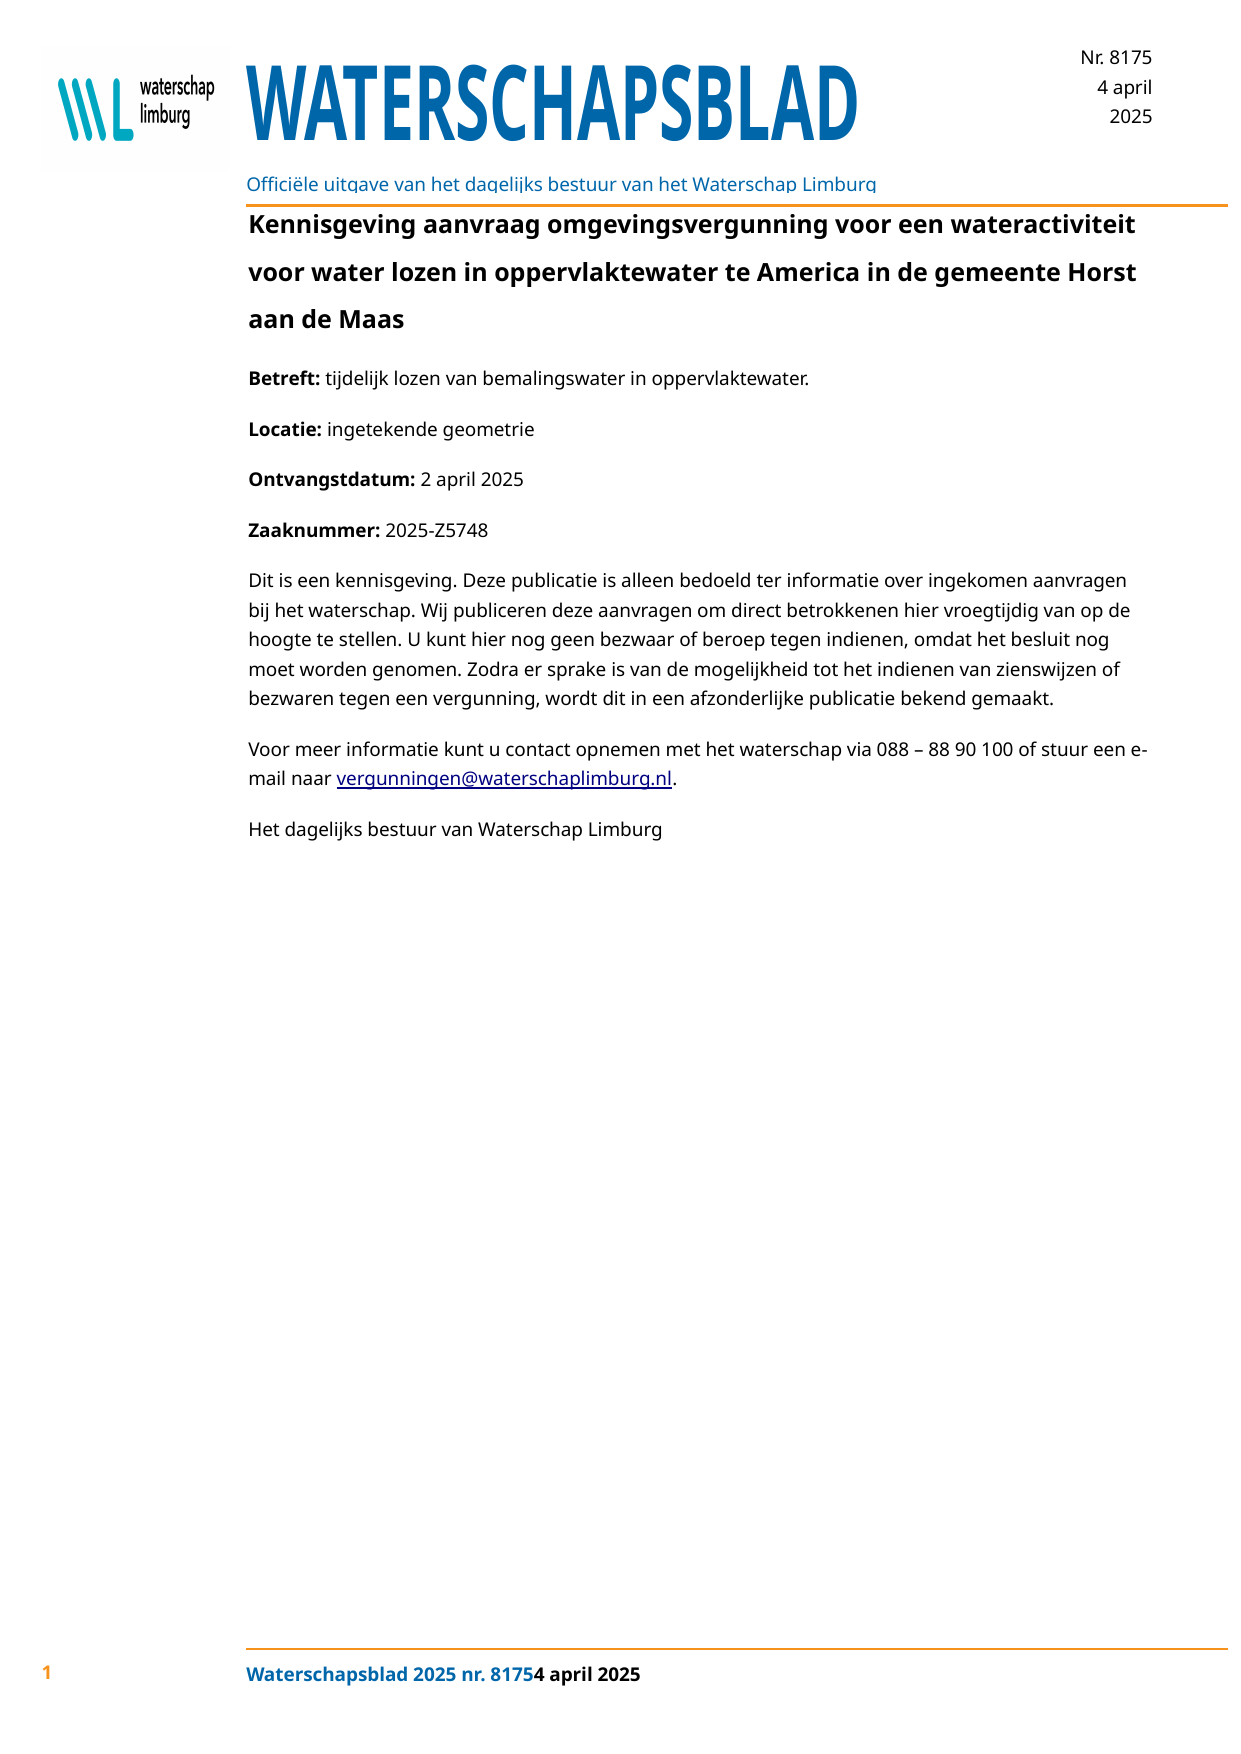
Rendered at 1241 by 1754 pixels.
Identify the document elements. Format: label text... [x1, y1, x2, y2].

text Dit is een kennisgeving. Deze publicatie is alleen bedoeld ter informatie over ingekomen aanvragen bij het waterschap. Wij publiceren deze aanvragen om direct betrokkenen hier vroegtijdig van op de hoogte te stellen. U kunt hier nog geen bezwaar of beroep tegen indienen, omdat het besluit nog moet worden genomen. Zodra er sprake is van de mogelijkheid tot het indienen van zienswijzen of bezwaren tegen een vergunning, wordt dit in een afzonderlijke publicatie bekend gemaakt. [248, 567, 1152, 711]
text Ontvangstdatum: 2 april 2025 [248, 466, 1152, 492]
text Voor meer informatie kunt u contact opnemen met het waterschap via 088 – 88 90 100 of stuur een e-mail naar vergunningen@waterschaplimburg.nl. [248, 736, 1152, 791]
text Betreft: tijdelijk lozen van bemalingswater in oppervlaktewater. [248, 366, 1152, 391]
text Zaaknummer: 2025-Z5748 [248, 517, 1152, 542]
text Locatie: ingetekende geometrie [248, 416, 1152, 442]
picture [41, 47, 231, 172]
text Het dagelijks bestuur van Waterschap Limburg [248, 816, 1152, 842]
text Kennisgeving aanvraag omgevingsvergunning voor een wateractiviteit voor water lozen in oppervlaktewater te America in de gemeente Horst aan de Maas [248, 207, 1152, 336]
